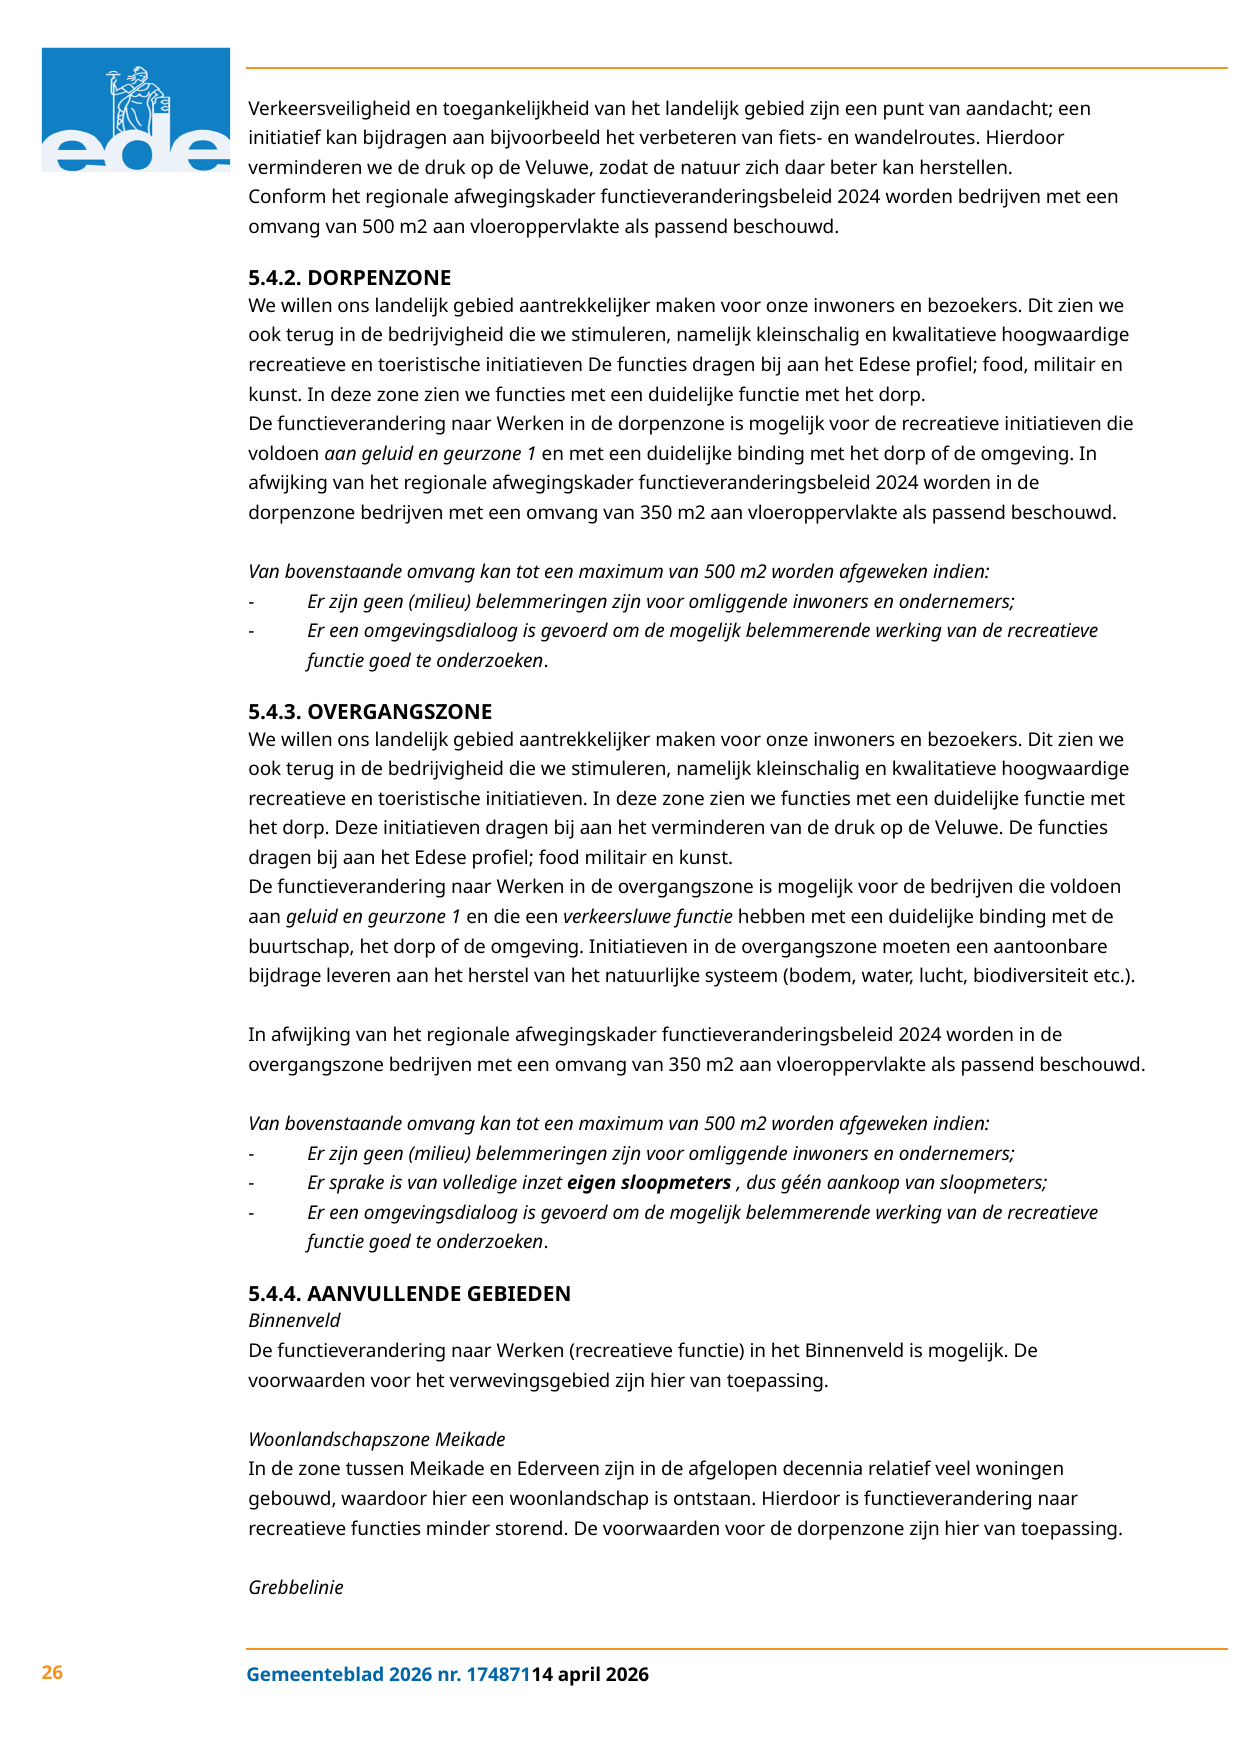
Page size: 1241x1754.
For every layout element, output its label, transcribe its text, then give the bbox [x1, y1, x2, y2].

list Er zijn geen (milieu) belemmeringen zijn voor omliggende inwoners en ondernemers; [248, 588, 1152, 613]
text De functieverandering naar Werken in de dorpenzone is mogelijk voor de recreatieve initiatieven die voldoen aan geluid en geurzone 1 en met een duidelijke binding met het dorp of de omgeving. In afwijking van het regionale afwegingskader functieveranderingsbeleid 2024 worden in de dorpenzone bedrijven met een omvang van 350 m2 aan vloeroppervlakte als passend beschouwd. [248, 410, 1152, 525]
text 5.4.2. DORPENZONE [248, 263, 1152, 292]
text Van bovenstaande omvang kan tot een maximum van 500 m2 worden afgeweken indien: [248, 1110, 1152, 1136]
text Van bovenstaande omvang kan tot een maximum van 500 m2 worden afgeweken indien: [248, 558, 1152, 584]
text We willen ons landelijk gebied aantrekkelijker maken voor onze inwoners en bezoekers. Dit zien we ook terug in de bedrijvigheid die we stimuleren, namelijk kleinschalig en kwalitatieve hoogwaardige recreatieve en toeristische initiatieven. In deze zone zien we functies met een duidelijke functie met het dorp. Deze initiatieven dragen bij aan het verminderen van de druk op de Veluwe. De functies dragen bij aan het Edese profiel; food militair en kunst. [248, 726, 1152, 870]
text Woonlandschapszone Meikade [248, 1426, 1152, 1452]
list Er zijn geen (milieu) belemmeringen zijn voor omliggende inwoners en ondernemers; [248, 1140, 1152, 1166]
text Conform het regionale afwegingskader functieveranderingsbeleid 2024 worden bedrijven met een omvang van 500 m2 aan vloeroppervlakte als passend beschouwd. [248, 183, 1152, 239]
text 5.4.4. AANVULLENDE GEBIEDEN [248, 1279, 1152, 1308]
picture [41, 47, 231, 172]
text De functieverandering naar Werken (recreatieve functie) in het Binnenveld is mogelijk. De voorwaarden voor het verwevingsgebied zijn hier van toepassing. [248, 1337, 1152, 1392]
text Binnenveld [248, 1308, 1152, 1333]
text 5.4.3. OVERGANGSZONE [248, 697, 1152, 726]
text In de zone tussen Meikade en Ederveen zijn in de afgelopen decennia relatief veel woningen gebouwd, waardoor hier een woonlandschap is ontstaan. Hierdoor is functieverandering naar recreatieve functies minder storend. De voorwaarden voor de dorpenzone zijn hier van toepassing. [248, 1456, 1152, 1540]
list Er een omgevingsdialoog is gevoerd om de mogelijk belemmerende werking van de recreatieve functie goed te onderzoeken. [248, 1199, 1152, 1254]
text We willen ons landelijk gebied aantrekkelijker maken voor onze inwoners en bezoekers. Dit zien we ook terug in de bedrijvigheid die we stimuleren, namelijk kleinschalig en kwalitatieve hoogwaardige recreatieve en toeristische initiatieven De functies dragen bij aan het Edese profiel; food, militair en kunst. In deze zone zien we functies met een duidelijke functie met het dorp. [248, 292, 1152, 406]
list Er sprake is van volledige inzet eigen sloopmeters , dus géén aankoop van sloopmeters; [248, 1169, 1152, 1195]
list Er een omgevingsdialoog is gevoerd om de mogelijk belemmerende werking van de recreatieve functie goed te onderzoeken. [248, 617, 1152, 673]
text In afwijking van het regionale afwegingskader functieveranderingsbeleid 2024 worden in de overgangszone bedrijven met een omvang van 350 m2 aan vloeroppervlakte als passend beschouwd. [248, 1022, 1152, 1077]
text De functieverandering naar Werken in de overgangszone is mogelijk voor de bedrijven die voldoen aan geluid en geurzone 1 en die een verkeersluwe functie hebben met een duidelijke binding met de buurtschap, het dorp of de omgeving. Initiatieven in de overgangszone moeten een aantoonbare bijdrage leveren aan het herstel van het natuurlijke systeem (bodem, water, lucht, biodiversiteit etc.). [248, 874, 1152, 988]
text Grebbelinie [248, 1574, 1152, 1599]
text Verkeersveiligheid en toegankelijkheid van het landelijk gebied zijn een punt van aandacht; een initiatief kan bijdragen aan bijvoorbeeld het verbeteren van fiets- en wandelroutes. Hierdoor verminderen we de druk op de Veluwe, zodat de natuur zich daar beter kan herstellen. [248, 95, 1152, 180]
